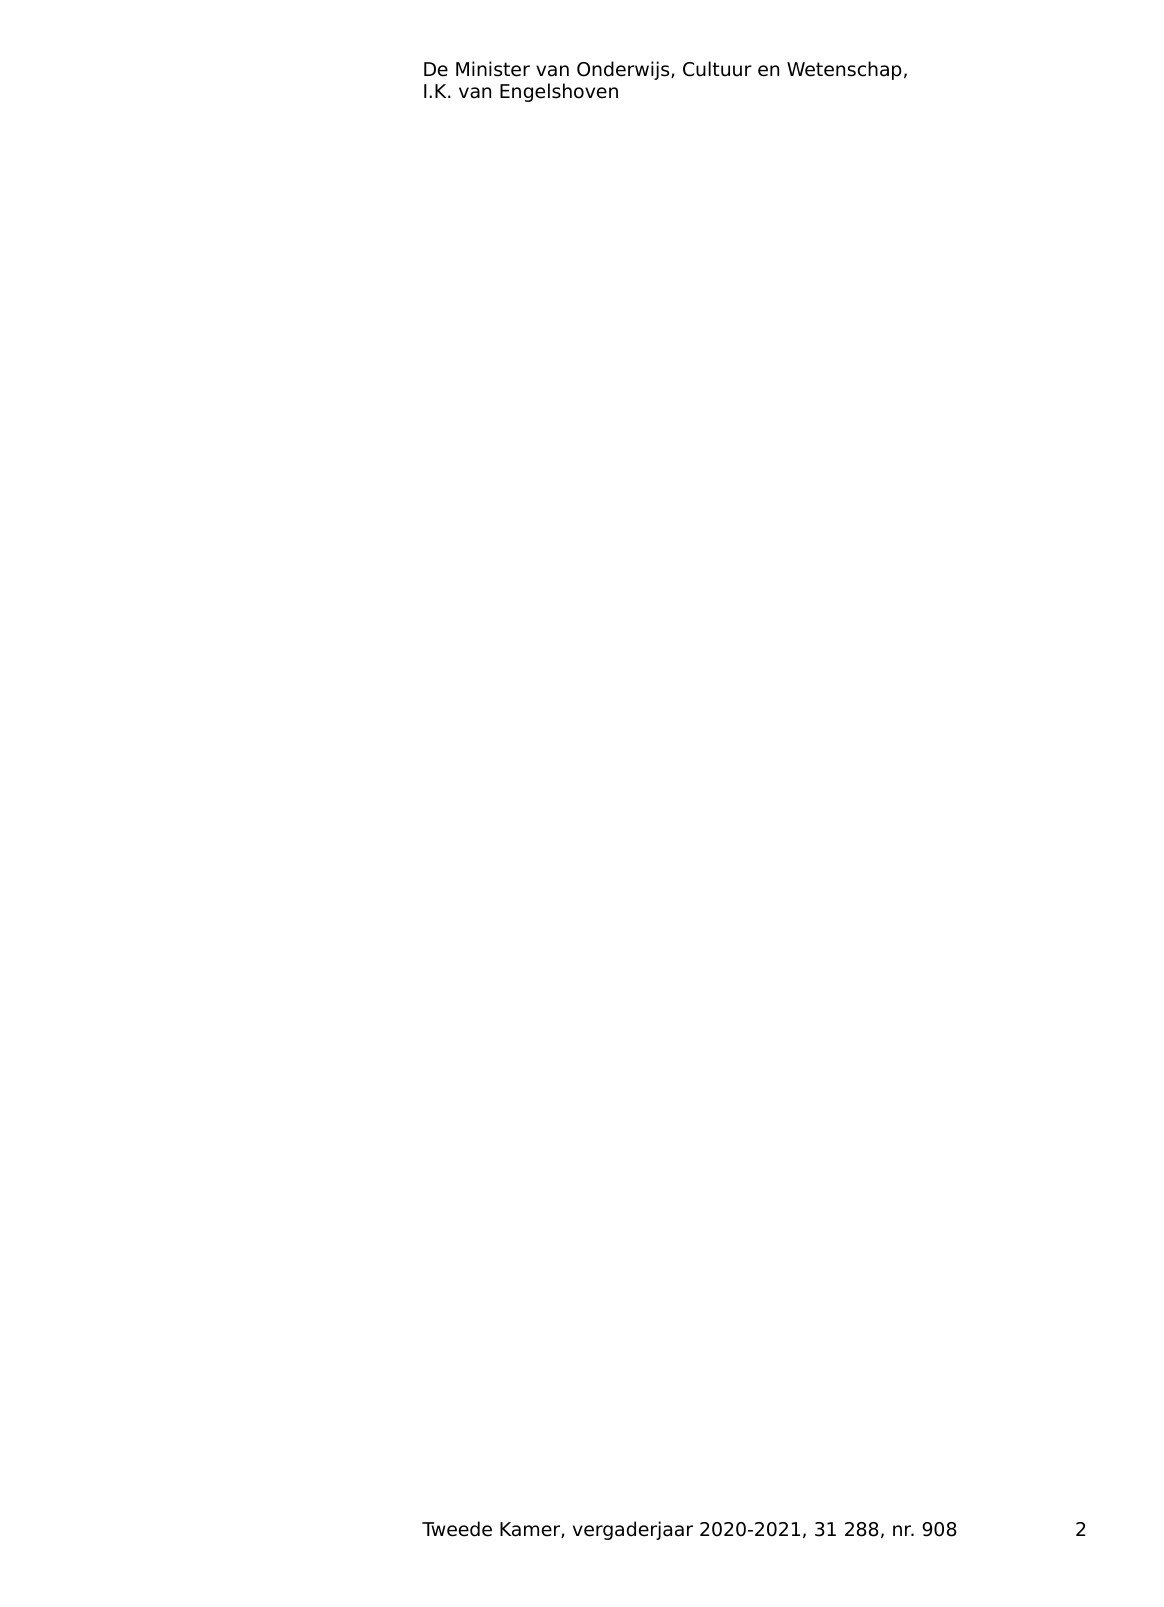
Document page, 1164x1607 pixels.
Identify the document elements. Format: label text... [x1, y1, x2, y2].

text De Minister van Onderwijs, Cultuur en Wetenschap, I.K. van Engelshoven [422, 59, 1087, 103]
